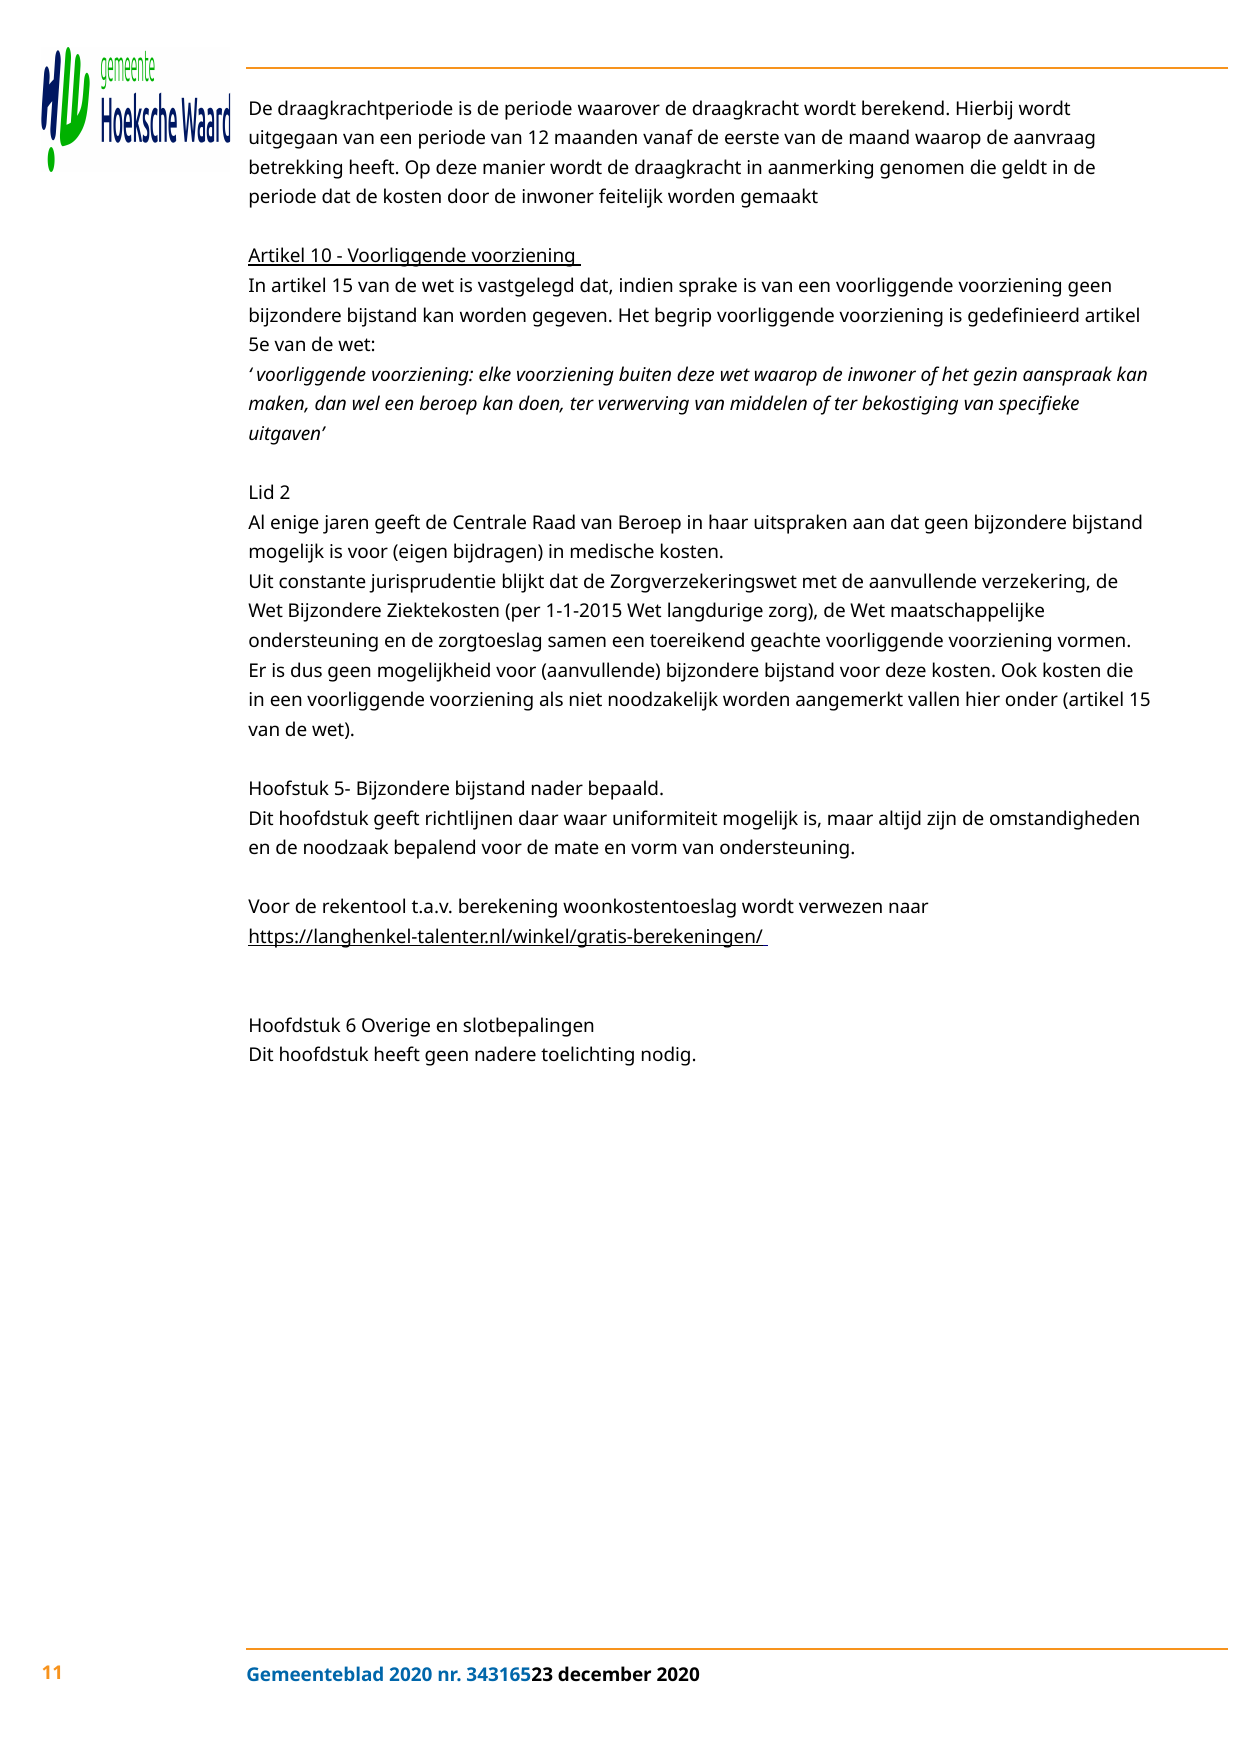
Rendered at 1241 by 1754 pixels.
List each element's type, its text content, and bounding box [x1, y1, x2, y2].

text Hoofdstuk 6 Overige en slotbepalingen [248, 1012, 1152, 1038]
text Uit constante jurisprudentie blijkt dat de Zorgverzekeringswet met de aanvullende verzekering, de Wet Bijzondere Ziektekosten (per 1-1-2015 Wet langdurige zorg), de Wet maatschappelijke ondersteuning en de zorgtoeslag samen een toereikend geachte voorliggende voorziening vormen. [248, 568, 1152, 653]
text Al enige jaren geeft de Centrale Raad van Beroep in haar uitspraken aan dat geen bijzondere bijstand mogelijk is voor (eigen bijdragen) in medische kosten. [248, 509, 1152, 564]
text Lid 2 [248, 479, 1152, 505]
text Voor de rekentool t.a.v. berekening woonkostentoeslag wordt verwezen naar [248, 893, 1152, 919]
text ‘ voorliggende voorziening: elke voorziening buiten deze wet waarop de inwoner of het gezin aanspraak kan maken, dan wel een beroep kan doen, ter verwerving van middelen of ter bekostiging van specifieke uitgaven’ [248, 361, 1152, 446]
text In artikel 15 van de wet is vastgelegd dat, indien sprake is van een voorliggende voorziening geen bijzondere bijstand kan worden gegeven. Het begrip voorliggende voorziening is gedefinieerd artikel 5e van de wet: [248, 272, 1152, 357]
text https://langhenkel-talenter.nl/winkel/gratis-berekeningen/ [248, 923, 1152, 949]
text Artikel 10 - Voorliggende voorziening [248, 243, 1152, 268]
picture [41, 47, 231, 172]
text Dit hoofdstuk geeft richtlijnen daar waar uniformiteit mogelijk is, maar altijd zijn de omstandigheden en de noodzaak bepalend voor de mate en vorm van ondersteuning. [248, 805, 1152, 860]
text Er is dus geen mogelijkheid voor (aanvullende) bijzondere bijstand voor deze kosten. Ook kosten die in een voorliggende voorziening als niet noodzakelijk worden aangemerkt vallen hier onder (artikel 15 van de wet). [248, 657, 1152, 742]
text Hoofstuk 5- Bijzondere bijstand nader bepaald. [248, 775, 1152, 801]
text De draagkrachtperiode is de periode waarover de draagkracht wordt berekend. Hierbij wordt uitgegaan van een periode van 12 maanden vanaf de eerste van de maand waarop de aanvraag betrekking heeft. Op deze manier wordt de draagkracht in aanmerking genomen die geldt in de periode dat de kosten door de inwoner feitelijk worden gemaakt [248, 95, 1152, 209]
text Dit hoofdstuk heeft geen nadere toelichting nodig. [248, 1041, 1152, 1067]
